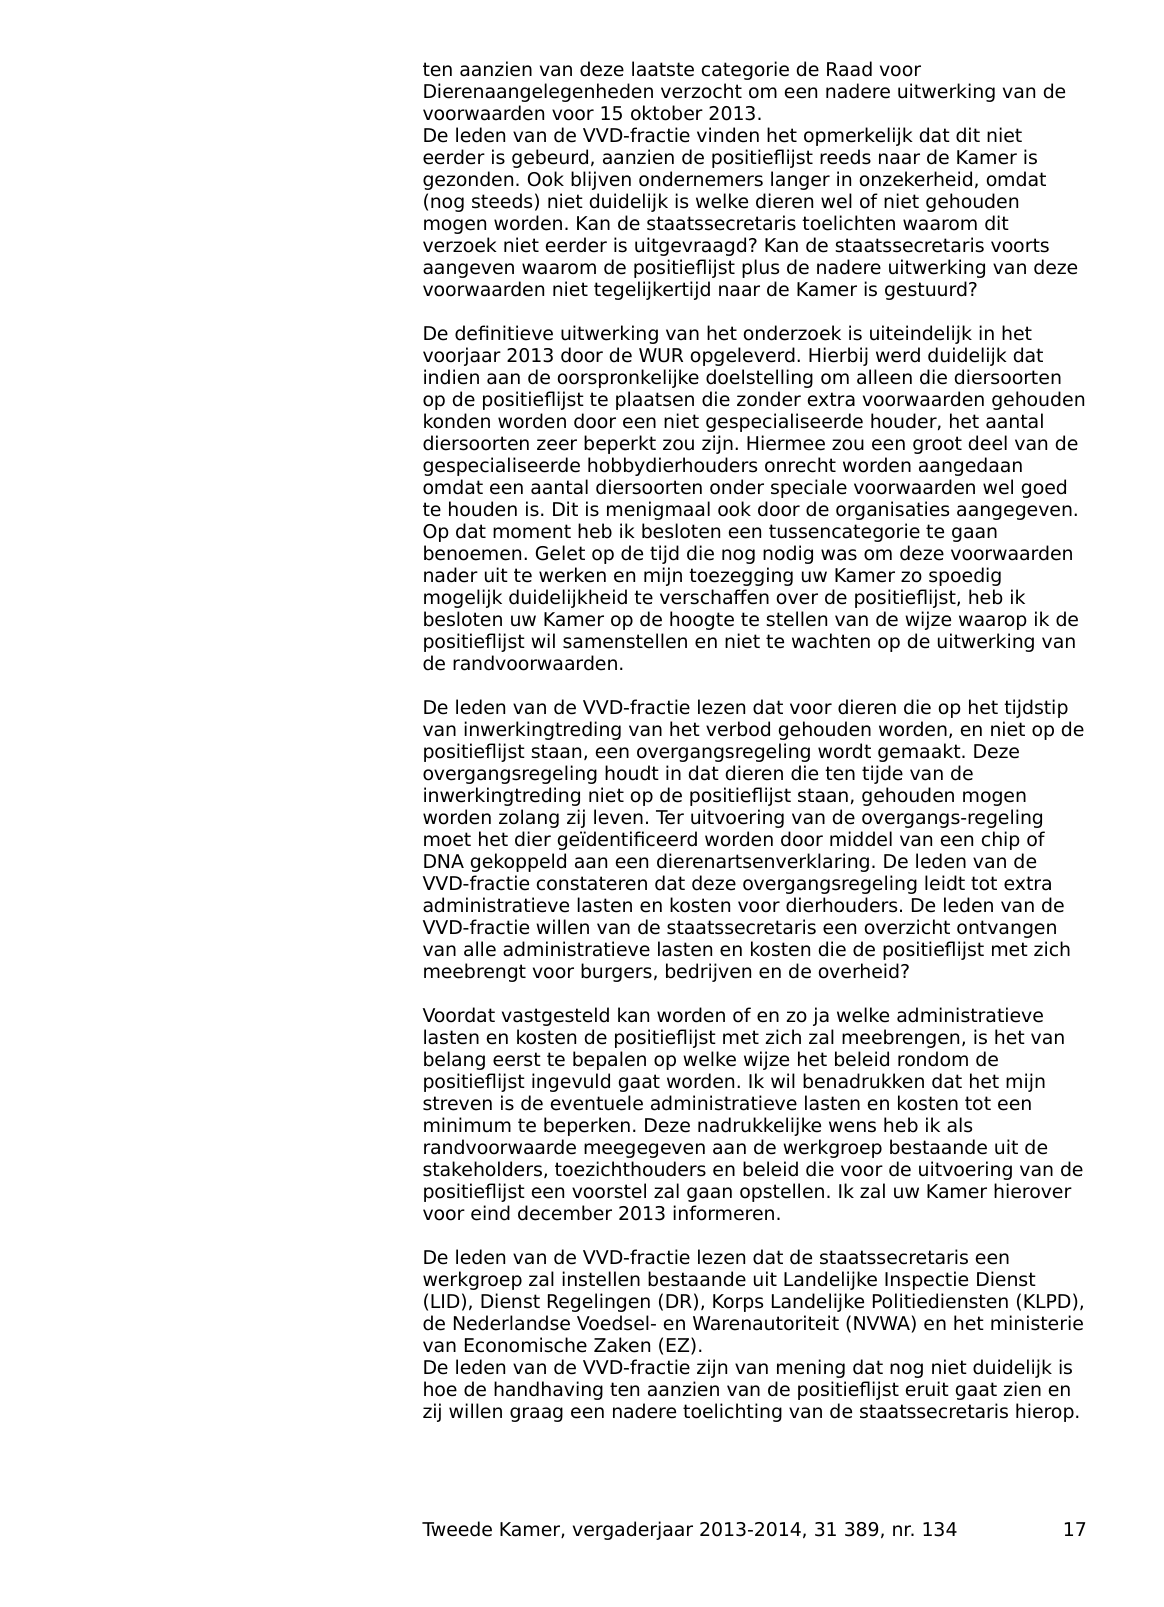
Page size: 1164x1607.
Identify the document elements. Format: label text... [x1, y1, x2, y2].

text De leden van de VVD-fractie vinden het opmerkelijk dat dit niet eerder is gebeurd, aanzien de positieflijst reeds naar de Kamer is gezonden. Ook blijven ondernemers langer in onzekerheid, omdat (nog steeds) niet duidelijk is welke dieren wel of niet gehouden mogen worden. Kan de staatssecretaris toelichten waarom dit verzoek niet eerder is uitgevraagd? Kan de staatssecretaris voorts aangeven waarom de positieflijst plus de nadere uitwerking van deze voorwaarden niet tegelijkertijd naar de Kamer is gestuurd? [422, 125, 1087, 301]
text De leden van de VVD-fractie lezen dat de staatssecretaris een werkgroep zal instellen bestaande uit Landelijke Inspectie Dienst (LID), Dienst Regelingen (DR), Korps Landelijke Politiediensten (KLPD), de Nederlandse Voedsel- en Warenautoriteit (NVWA) en het ministerie van Economische Zaken (EZ). [422, 1247, 1087, 1357]
text De definitieve uitwerking van het onderzoek is uiteindelijk in het voorjaar 2013 door de WUR opgeleverd. Hierbij werd duidelijk dat indien aan de oorspronkelijke doelstelling om alleen die diersoorten op de positieflijst te plaatsen die zonder extra voorwaarden gehouden konden worden door een niet gespecialiseerde houder, het aantal diersoorten zeer beperkt zou zijn. Hiermee zou een groot deel van de gespecialiseerde hobbydierhouders onrecht worden aangedaan omdat een aantal diersoorten onder speciale voorwaarden wel goed te houden is. Dit is menigmaal ook door de organisaties aangegeven. Op dat moment heb ik besloten een tussencategorie te gaan benoemen. Gelet op de tijd die nog nodig was om deze voorwaarden nader uit te werken en mijn toezegging uw Kamer zo spoedig mogelijk duidelijkheid te verschaffen over de positieflijst, heb ik besloten uw Kamer op de hoogte te stellen van de wijze waarop ik de positieflijst wil samenstellen en niet te wachten op de uitwerking van de randvoorwaarden. [422, 323, 1087, 675]
text De leden van de VVD-fractie lezen dat voor dieren die op het tijdstip van inwerkingtreding van het verbod gehouden worden, en niet op de positieflijst staan, een overgangsregeling wordt gemaakt. Deze overgangsregeling houdt in dat dieren die ten tijde van de inwerkingtreding niet op de positieflijst staan, gehouden mogen worden zolang zij leven. Ter uitvoering van de overgangs-regeling moet het dier geïdentificeerd worden door middel van een chip of DNA gekoppeld aan een dierenartsenverklaring. De leden van de VVD-fractie constateren dat deze overgangsregeling leidt tot extra administratieve lasten en kosten voor dierhouders. De leden van de VVD-fractie willen van de staatssecretaris een overzicht ontvangen van alle administratieve lasten en kosten die de positieflijst met zich meebrengt voor burgers, bedrijven en de overheid? [422, 697, 1087, 983]
text Voordat vastgesteld kan worden of en zo ja welke administratieve lasten en kosten de positieflijst met zich zal meebrengen, is het van belang eerst te bepalen op welke wijze het beleid rondom de positieflijst ingevuld gaat worden. Ik wil benadrukken dat het mijn streven is de eventuele administratieve lasten en kosten tot een minimum te beperken. Deze nadrukkelijke wens heb ik als randvoorwaarde meegegeven aan de werkgroep bestaande uit de stakeholders, toezichthouders en beleid die voor de uitvoering van de positieflijst een voorstel zal gaan opstellen. Ik zal uw Kamer hierover voor eind december 2013 informeren. [422, 1005, 1087, 1224]
text De leden van de VVD-fractie zijn van mening dat nog niet duidelijk is hoe de handhaving ten aanzien van de positieflijst eruit gaat zien en zij willen graag een nadere toelichting van de staatssecretaris hierop. [422, 1357, 1087, 1423]
text ten aanzien van deze laatste categorie de Raad voor Dierenaangelegenheden verzocht om een nadere uitwerking van de voorwaarden voor 15 oktober 2013. [422, 59, 1087, 125]
